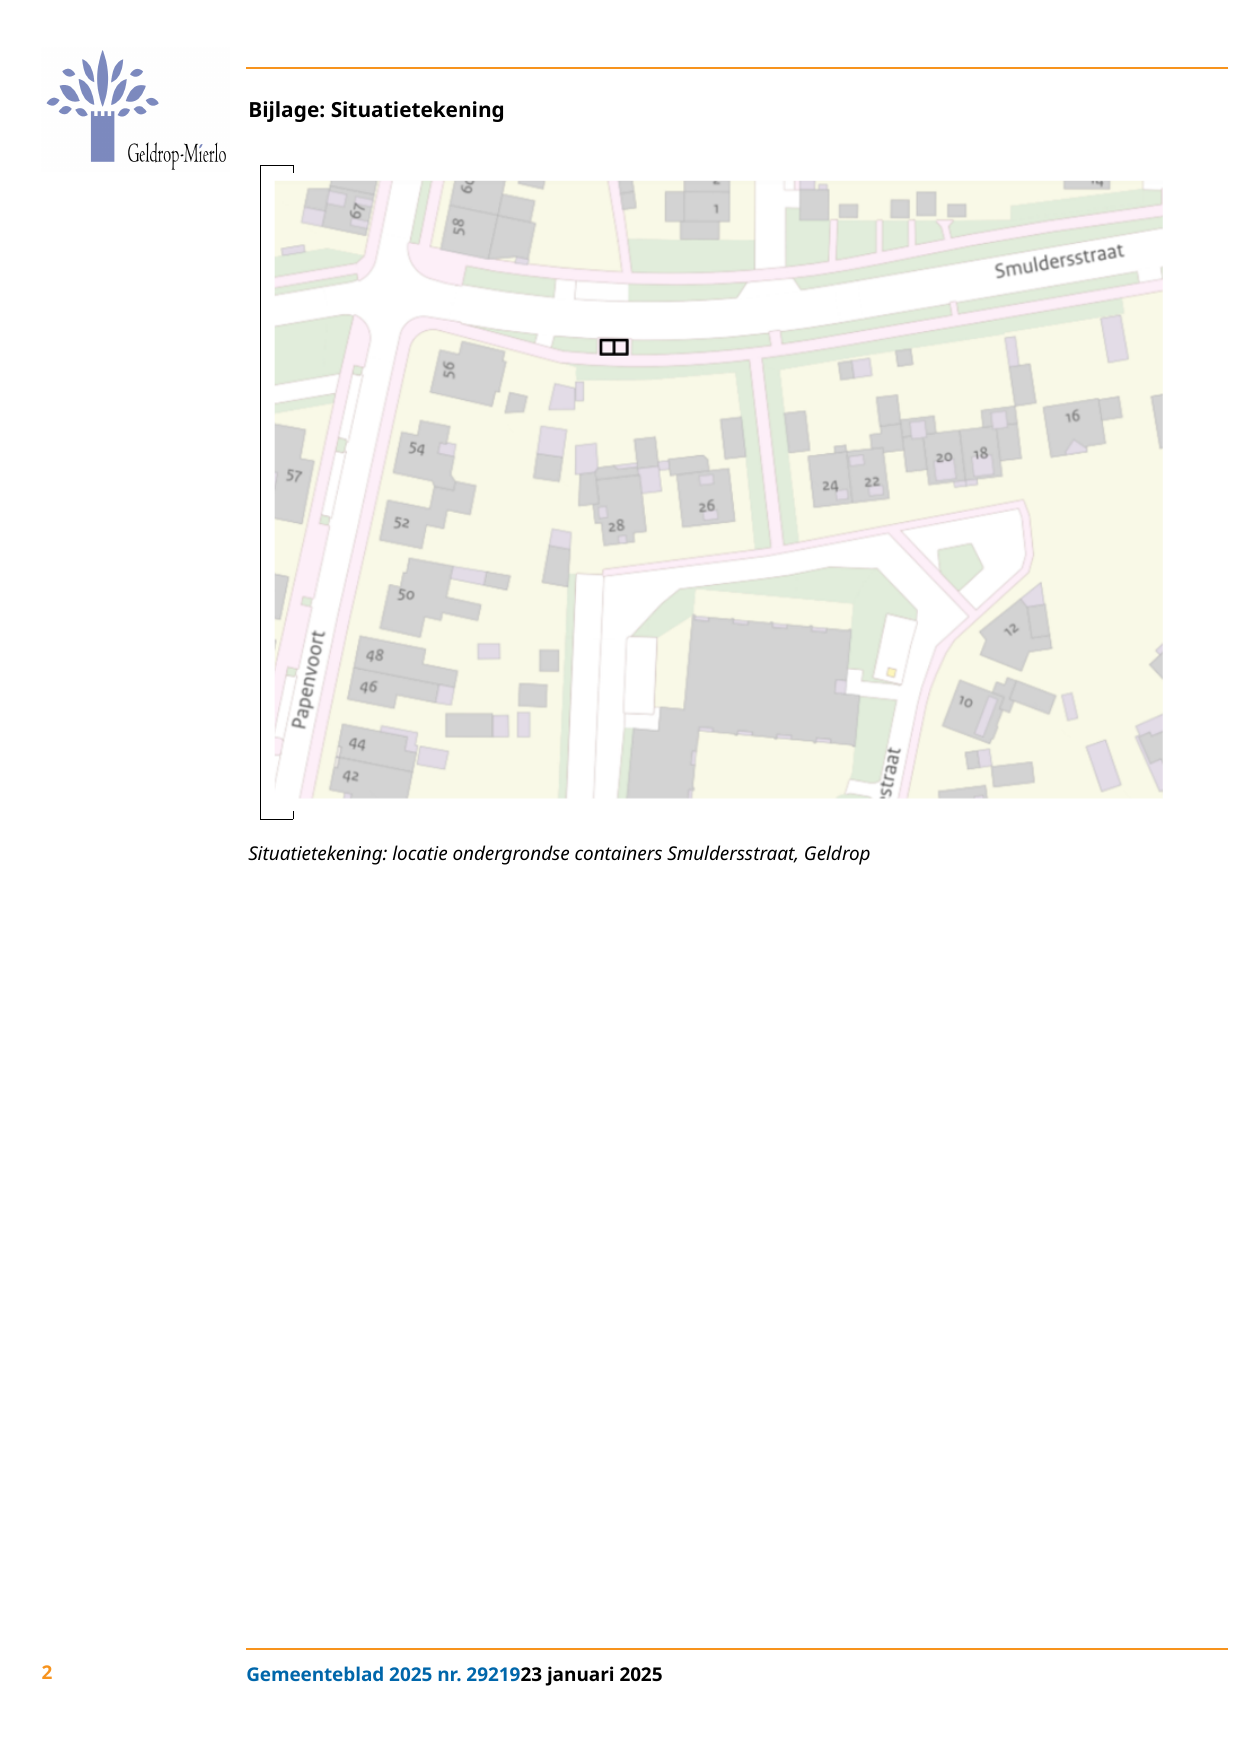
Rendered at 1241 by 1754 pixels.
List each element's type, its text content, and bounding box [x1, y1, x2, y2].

picture [268, 173, 1173, 811]
text Bijlage: Situatietekening [248, 95, 1152, 123]
text Situatietekening: locatie ondergrondse containers Smuldersstraat, Geldrop [248, 841, 1152, 866]
picture [41, 47, 231, 172]
